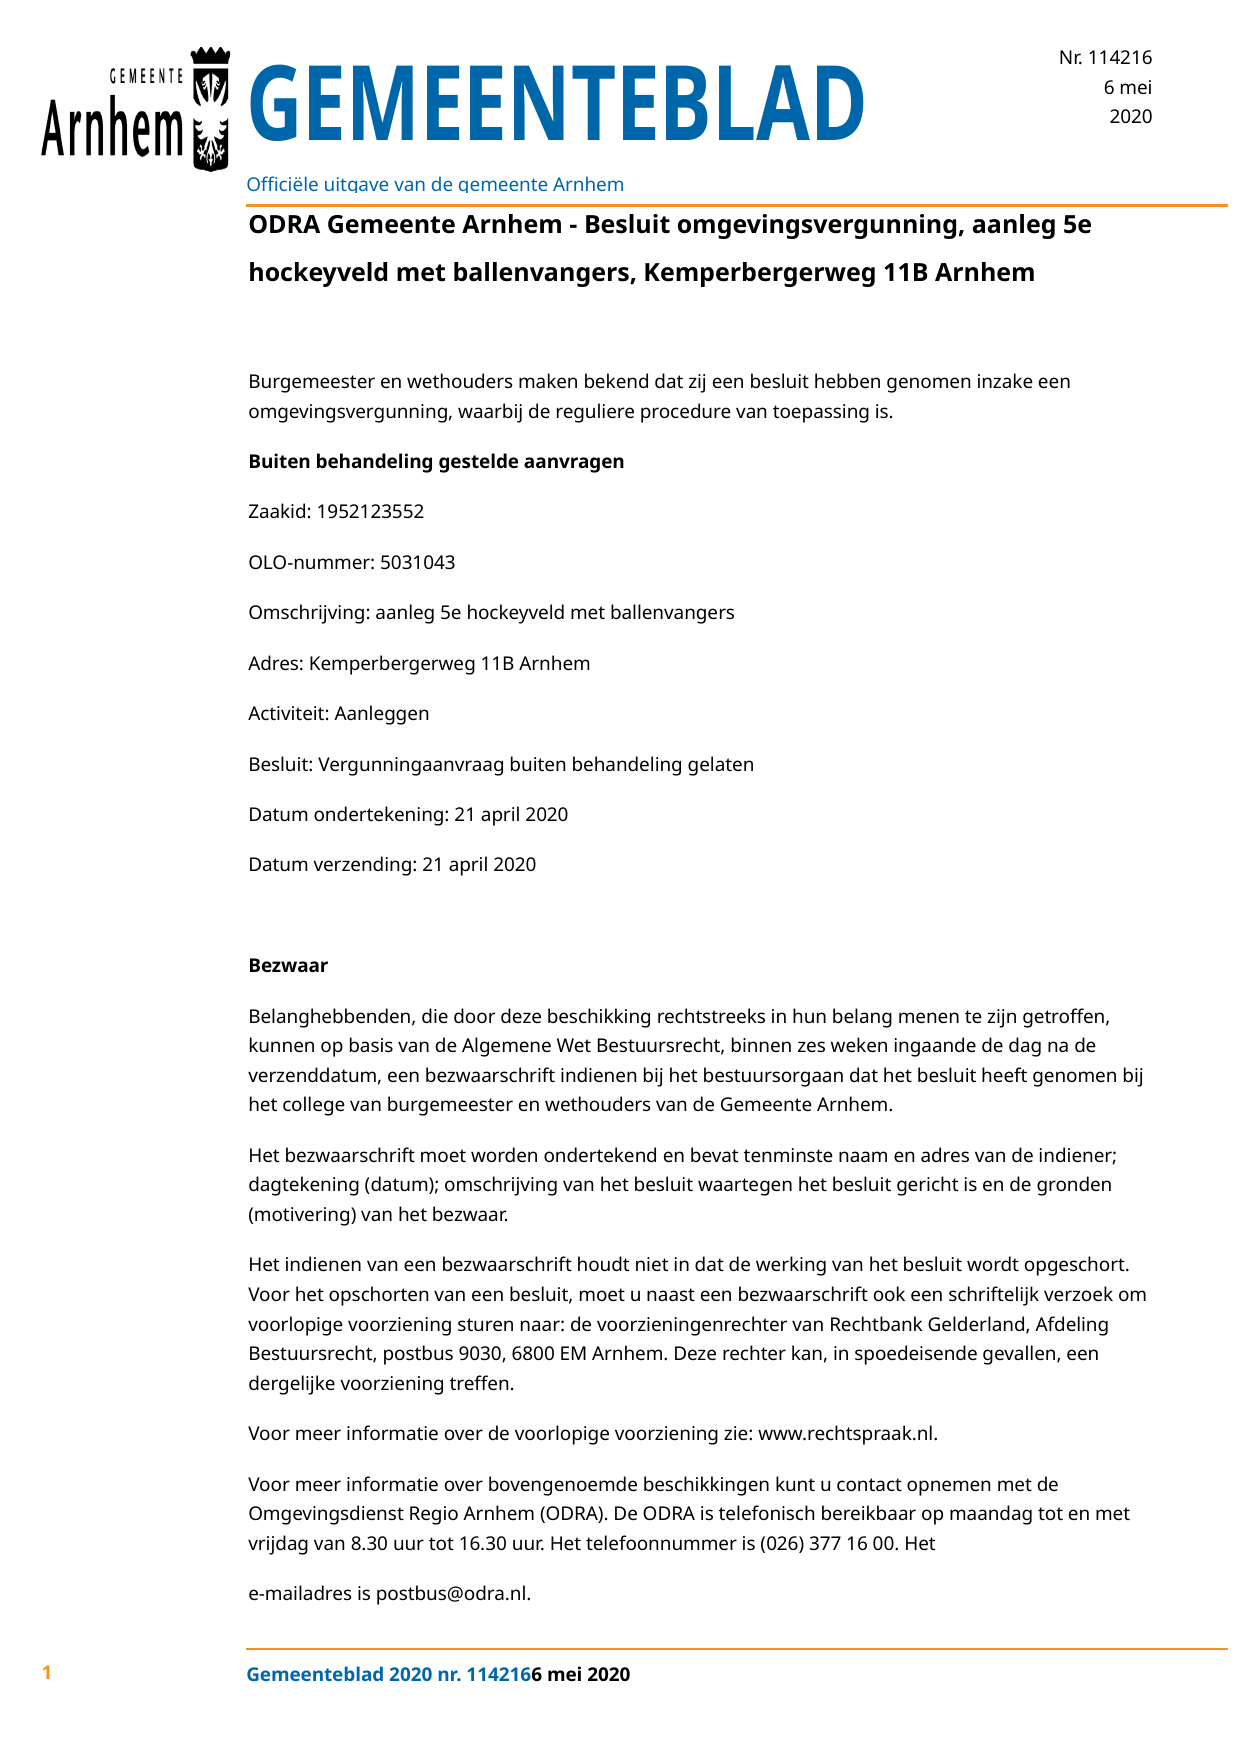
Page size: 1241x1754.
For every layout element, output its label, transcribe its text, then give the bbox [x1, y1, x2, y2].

picture [41, 47, 231, 172]
text Het bezwaarschrift moet worden ondertekend en bevat tenminste naam en adres van de indiener; dagtekening (datum); omschrijving van het besluit waartegen het besluit gericht is en de gronden (motivering) van het bezwaar. [248, 1142, 1152, 1227]
text Besluit: Vergunningaanvraag buiten behandeling gelaten [248, 751, 1152, 777]
text Activiteit: Aanleggen [248, 700, 1152, 726]
text Zaakid: 1952123552 [248, 499, 1152, 524]
text OLO-nummer: 5031043 [248, 549, 1152, 575]
text Belanghebbenden, die door deze beschikking rechtstreeks in hun belang menen te zijn getroffen, kunnen op basis van de Algemene Wet Bestuursrecht, binnen zes weken ingaande de dag na de verzenddatum, een bezwaarschrift indienen bij het bestuursorgaan dat het besluit heeft genomen bij het college van burgemeester en wethouders van de Gemeente Arnhem. [248, 1003, 1152, 1117]
text Voor meer informatie over bovengenoemde beschikkingen kunt u contact opnemen met de Omgevingsdienst Regio Arnhem (ODRA). De ODRA is telefonisch bereikbaar op maandag tot en met vrijdag van 8.30 uur tot 16.30 uur. Het telefoonnummer is (026) 377 16 00. Het [248, 1471, 1152, 1556]
text Adres: Kemperbergerweg 11B Arnhem [248, 650, 1152, 676]
text Het indienen van een bezwaarschrift houdt niet in dat de werking van het besluit wordt opgeschort. Voor het opschorten van een besluit, moet u naast een bezwaarschrift ook een schriftelijk verzoek om voorlopige voorziening sturen naar: de voorzieningenrechter van Rechtbank Gelderland, Afdeling Bestuursrecht, postbus 9030, 6800 EM Arnhem. Deze rechter kan, in spoedeisende gevallen, een dergelijke voorziening treffen. [248, 1252, 1152, 1396]
text e-mailadres is postbus@odra.nl. [248, 1580, 1152, 1606]
text Datum ondertekening: 21 april 2020 [248, 801, 1152, 827]
text Buiten behandeling gestelde aanvragen [248, 448, 1152, 474]
text Voor meer informatie over de voorlopige voorziening zie: www.rechtspraak.nl. [248, 1420, 1152, 1446]
text Burgemeester en wethouders maken bekend dat zij een besluit hebben genomen inzake een omgevingsvergunning, waarbij de reguliere procedure van toepassing is. [248, 368, 1152, 424]
text ODRA Gemeente Arnhem - Besluit omgevingsvergunning, aanleg 5e hockeyveld met ballenvangers, Kemperbergerweg 11B Arnhem [248, 207, 1152, 288]
text Bezwaar [248, 952, 1152, 978]
text Omschrijving: aanleg 5e hockeyveld met ballenvangers [248, 599, 1152, 625]
text Datum verzending: 21 april 2020 [248, 852, 1152, 877]
